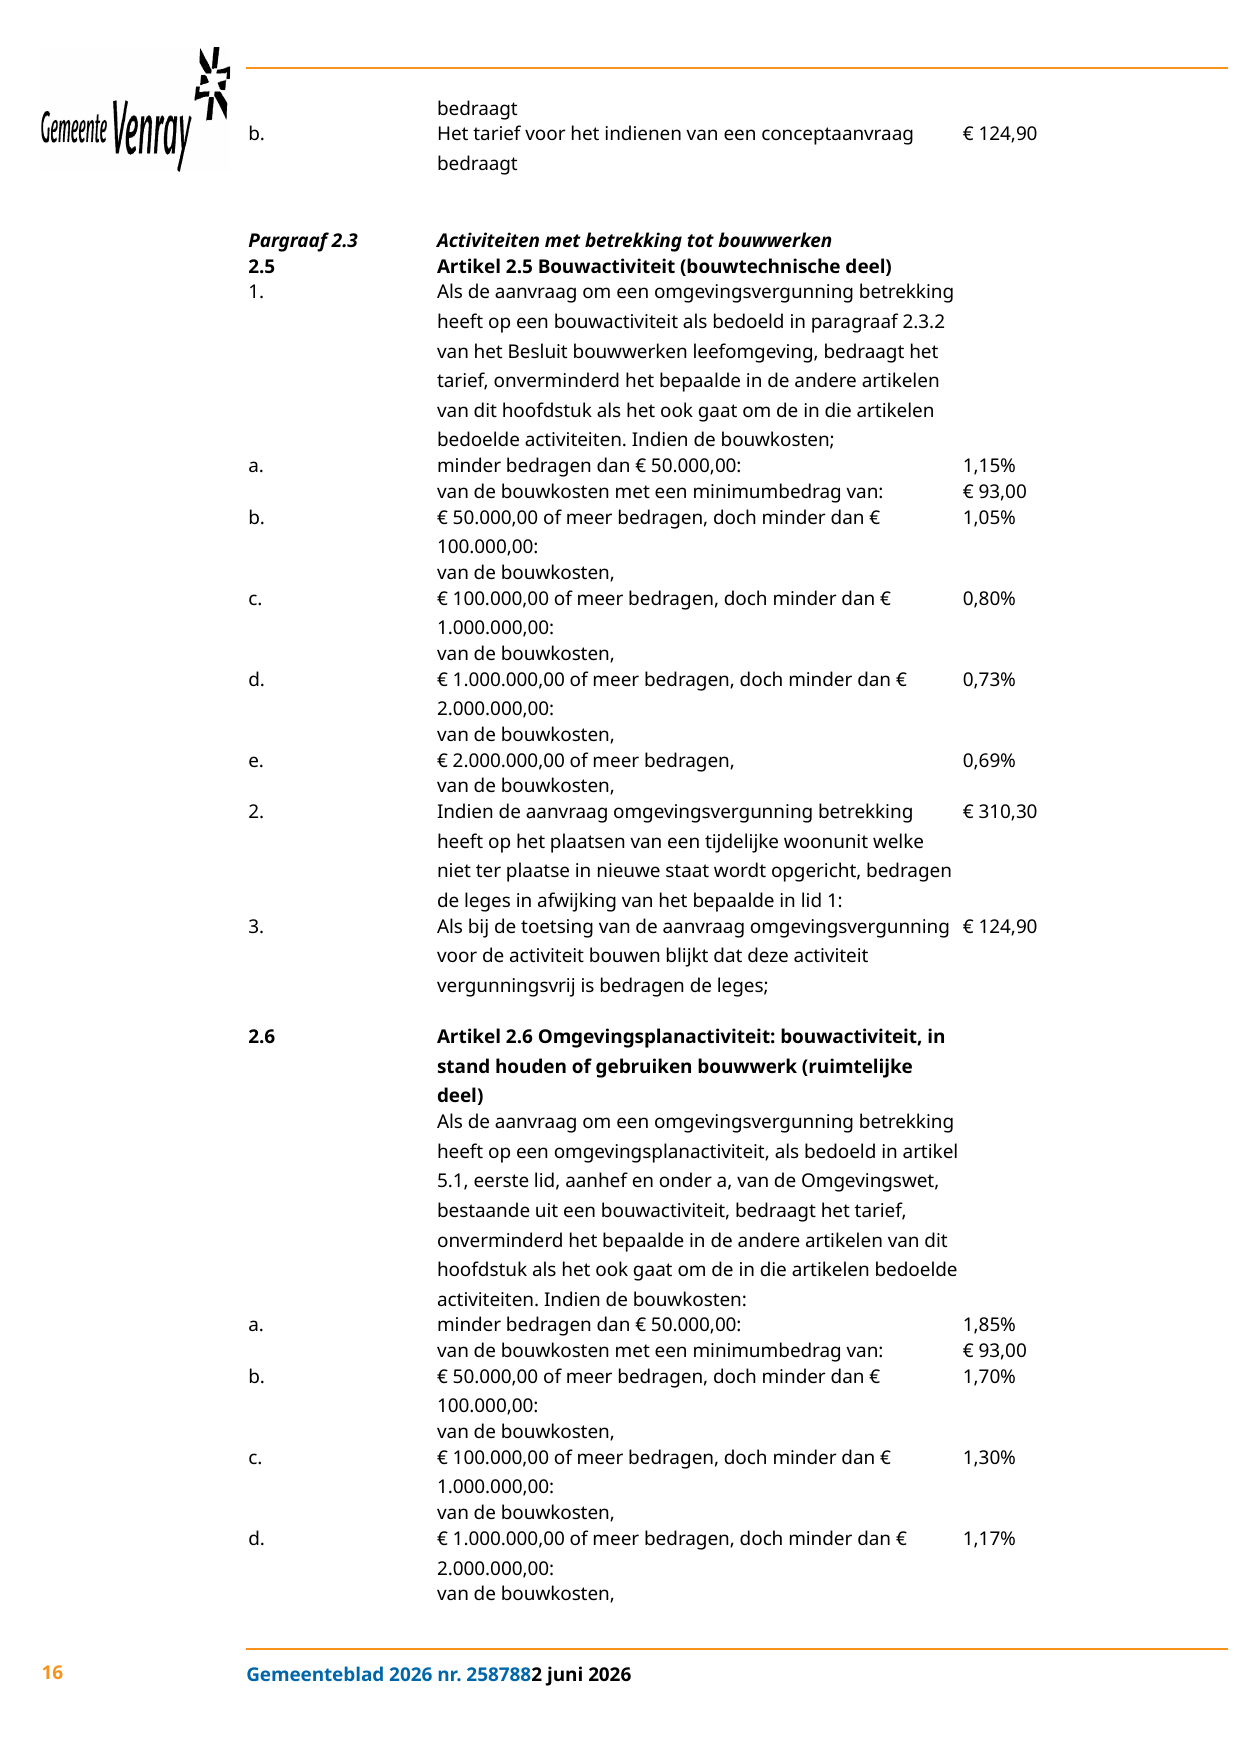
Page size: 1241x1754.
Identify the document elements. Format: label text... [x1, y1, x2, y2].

table_cell b. [248, 121, 437, 176]
table_cell van de bouwkosten met een minimumbedrag van: [437, 1338, 963, 1363]
table_cell a. [248, 453, 437, 478]
table_cell € 50.000,00 of meer bedragen, doch minder dan € 100.000,00: [437, 1363, 963, 1418]
table_cell [963, 227, 1152, 253]
table_cell [963, 253, 1152, 279]
table_cell 1,17% [963, 1525, 1152, 1581]
table_cell € 1.000.000,00 of meer bedragen, doch minder dan € 2.000.000,00: [437, 1525, 963, 1581]
table_cell van de bouwkosten, [437, 1581, 963, 1606]
table_cell [963, 1024, 1152, 1108]
table_cell [963, 1419, 1152, 1444]
table_cell [963, 202, 1152, 227]
table_cell [437, 202, 963, 227]
table_cell van de bouwkosten, [437, 773, 963, 798]
table_cell € 93,00 [963, 1338, 1152, 1363]
table_cell 1,85% [963, 1312, 1152, 1337]
table_cell [963, 640, 1152, 666]
table_cell van de bouwkosten, [437, 721, 963, 747]
table_cell [248, 1500, 437, 1525]
table_cell [963, 721, 1152, 747]
table_cell 1,30% [963, 1444, 1152, 1499]
table_cell [963, 1109, 1152, 1312]
table_cell bedraagt [437, 95, 963, 121]
table_cell e. [248, 747, 437, 773]
table_cell [248, 1109, 437, 1312]
table_cell c. [248, 585, 437, 640]
table_cell van de bouwkosten, [437, 1500, 963, 1525]
table_cell Artikel 2.5 Bouwactiviteit (bouwtechnische deel) [437, 253, 963, 279]
table_cell 3. [248, 913, 437, 998]
table_cell [248, 95, 437, 121]
table_cell 2. [248, 799, 437, 913]
picture [41, 47, 231, 172]
table_cell [963, 998, 1152, 1023]
table_cell Als de aanvraag om een omgevingsvergunning betrekking heeft op een bouwactiviteit als bedoeld in paragraaf 2.3.2 van het Besluit bouwwerken leefomgeving, bedraagt het tarief, onverminderd het bepaalde in de andere artikelen van dit hoofdstuk als het ook gaat om de in die artikelen bedoelde activiteiten. Indien de bouwkosten; [437, 279, 963, 452]
table_cell € 50.000,00 of meer bedragen, doch minder dan € 100.000,00: [437, 504, 963, 559]
table_cell b. [248, 1363, 437, 1418]
table_cell [248, 559, 437, 585]
table_cell b. [248, 504, 437, 559]
table_cell 1. [248, 279, 437, 452]
table_cell € 1.000.000,00 of meer bedragen, doch minder dan € 2.000.000,00: [437, 666, 963, 721]
table_cell € 93,00 [963, 478, 1152, 504]
table_cell [248, 773, 437, 798]
table_cell van de bouwkosten, [437, 559, 963, 585]
table_cell a. [248, 1312, 437, 1337]
table_cell [963, 176, 1152, 202]
table_cell [248, 721, 437, 747]
table_cell Indien de aanvraag omgevingsvergunning betrekking heeft op het plaatsen van een tijdelijke woonunit welke niet ter plaatse in nieuwe staat wordt opgericht, bedragen de leges in afwijking van het bepaalde in lid 1: [437, 799, 963, 913]
table_cell [437, 176, 963, 202]
table_cell Het tarief voor het indienen van een conceptaanvraag bedraagt [437, 121, 963, 176]
table_cell [248, 1581, 437, 1606]
table_cell € 2.000.000,00 of meer bedragen, [437, 747, 963, 773]
table_cell Artikel 2.6 Omgevingsplanactiviteit: bouwactiviteit, in stand houden of gebruiken bouwwerk (ruimtelijke deel) [437, 1024, 963, 1108]
table_cell [963, 773, 1152, 798]
table_cell [963, 279, 1152, 452]
table_cell [248, 478, 437, 504]
table_cell 0,69% [963, 747, 1152, 773]
table_cell Als bij de toetsing van de aanvraag omgevingsvergunning voor de activiteit bouwen blijkt dat deze activiteit vergunningsvrij is bedragen de leges; [437, 913, 963, 998]
table_cell [248, 998, 437, 1023]
table_cell Als de aanvraag om een omgevingsvergunning betrekking heeft op een omgevingsplanactiviteit, als bedoeld in artikel 5.1, eerste lid, aanhef en onder a, van de Omgevingswet, bestaande uit een bouwactiviteit, bedraagt het tarief, onverminderd het bepaalde in de andere artikelen van dit hoofdstuk als het ook gaat om de in die artikelen bedoelde activiteiten. Indien de bouwkosten: [437, 1109, 963, 1312]
table_cell c. [248, 1444, 437, 1499]
table_cell [248, 176, 437, 202]
table_cell Pargraaf 2.3 [248, 227, 437, 253]
table_cell € 100.000,00 of meer bedragen, doch minder dan € 1.000.000,00: [437, 585, 963, 640]
table_cell € 310,30 [963, 799, 1152, 913]
table_cell [248, 1338, 437, 1363]
table_cell 1,15% [963, 453, 1152, 478]
table_cell 0,80% [963, 585, 1152, 640]
table_cell € 124,90 [963, 913, 1152, 998]
table_cell Activiteiten met betrekking tot bouwwerken [437, 227, 963, 253]
table_cell 2.6 [248, 1024, 437, 1108]
table_cell [963, 95, 1152, 121]
table_cell [248, 640, 437, 666]
table_cell [248, 1419, 437, 1444]
table_cell [248, 202, 437, 227]
table_cell van de bouwkosten, [437, 1419, 963, 1444]
table_cell € 124,90 [963, 121, 1152, 176]
table_cell van de bouwkosten, [437, 640, 963, 666]
table_cell van de bouwkosten met een minimumbedrag van: [437, 478, 963, 504]
table_cell minder bedragen dan € 50.000,00: [437, 1312, 963, 1337]
table_cell [963, 1500, 1152, 1525]
table_cell 1,05% [963, 504, 1152, 559]
table_cell 0,73% [963, 666, 1152, 721]
table_cell minder bedragen dan € 50.000,00: [437, 453, 963, 478]
table_cell [963, 1581, 1152, 1606]
table_cell d. [248, 1525, 437, 1581]
table_cell [437, 998, 963, 1023]
table_cell 1,70% [963, 1363, 1152, 1418]
table_cell 2.5 [248, 253, 437, 279]
table_cell [963, 559, 1152, 585]
table_cell d. [248, 666, 437, 721]
table_cell € 100.000,00 of meer bedragen, doch minder dan € 1.000.000,00: [437, 1444, 963, 1499]
